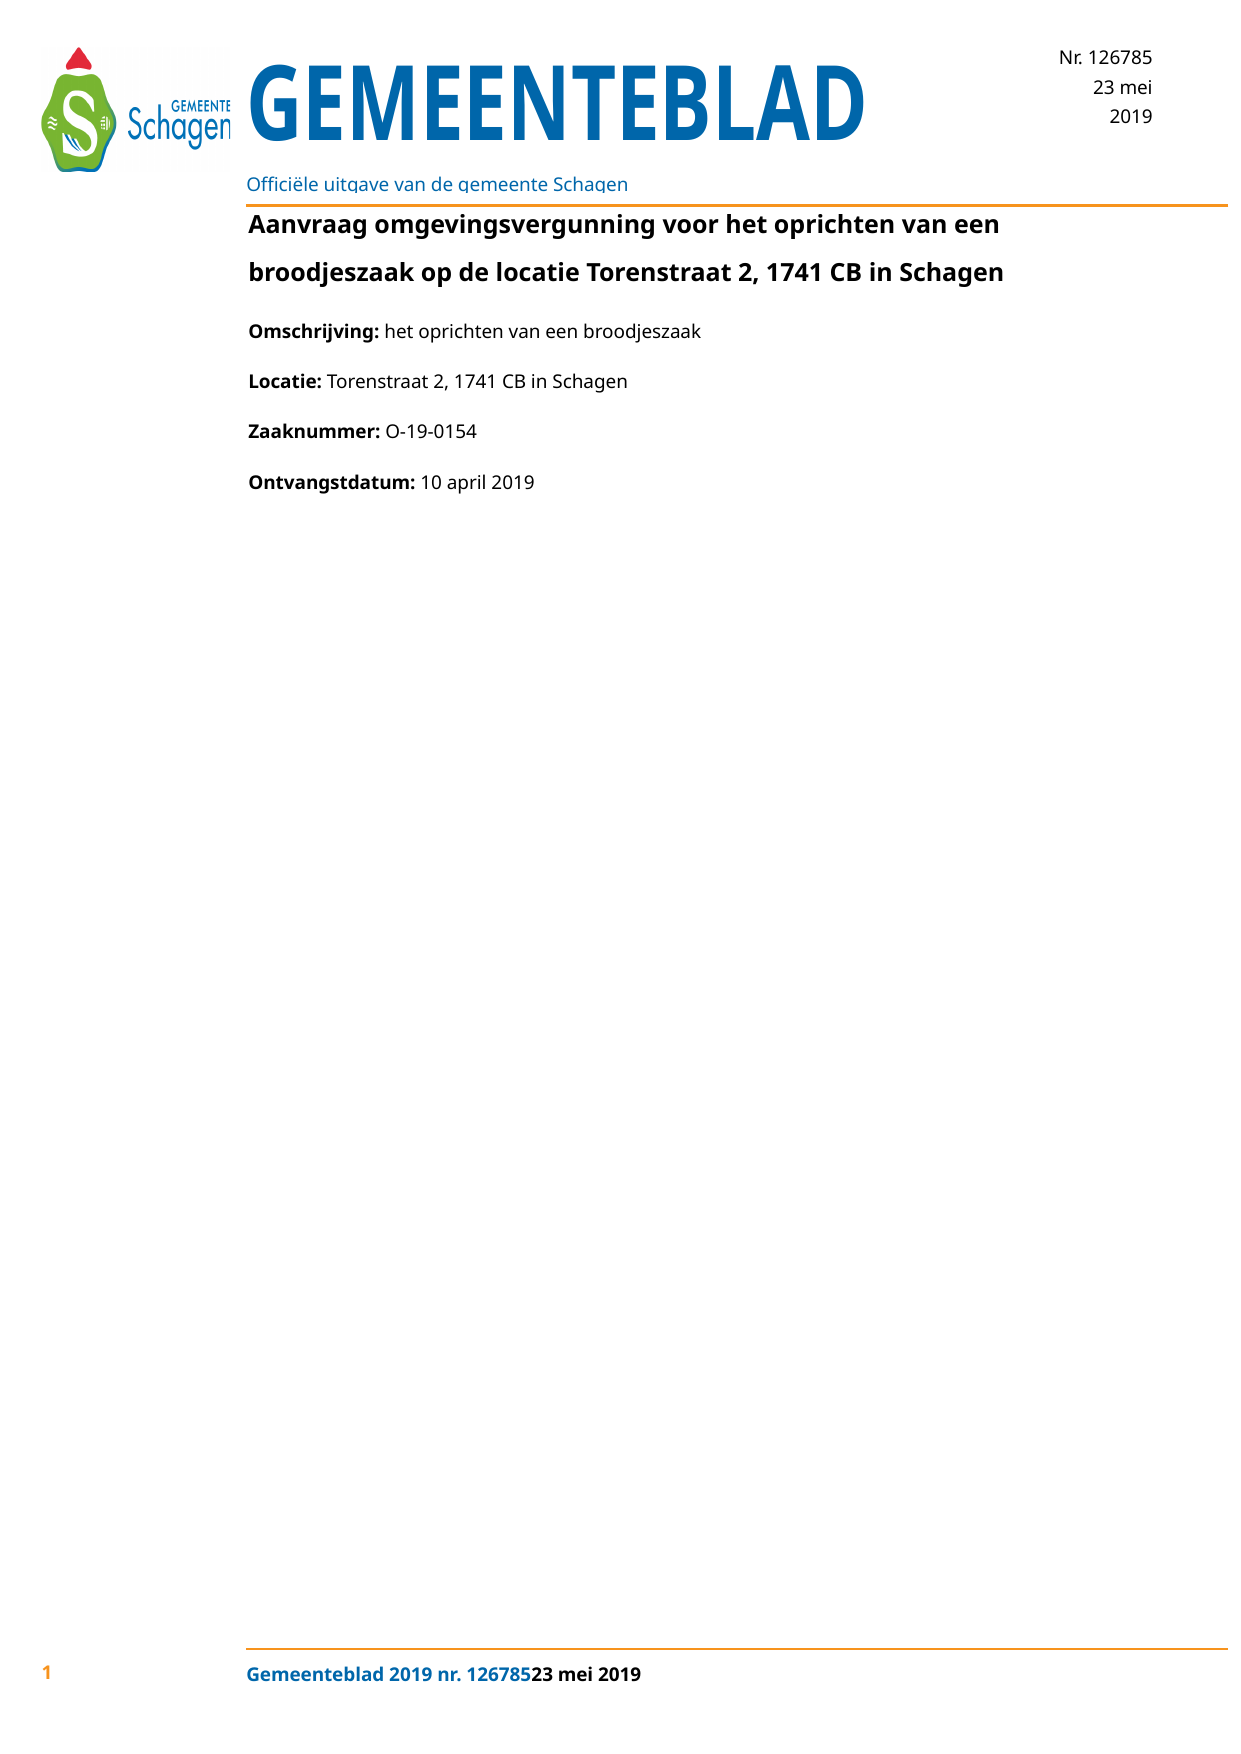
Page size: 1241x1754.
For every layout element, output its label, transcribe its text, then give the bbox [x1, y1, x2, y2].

text Omschrijving: het oprichten van een broodjeszaak [248, 318, 1152, 344]
text Zaaknummer: O-19-0154 [248, 419, 1152, 444]
text Ontvangstdatum: 10 april 2019 [248, 469, 1152, 495]
text Aanvraag omgevingsvergunning voor het oprichten van een broodjeszaak op de locatie Torenstraat 2, 1741 CB in Schagen [248, 207, 1152, 288]
text Locatie: Torenstraat 2, 1741 CB in Schagen [248, 368, 1152, 394]
picture [41, 47, 231, 172]
